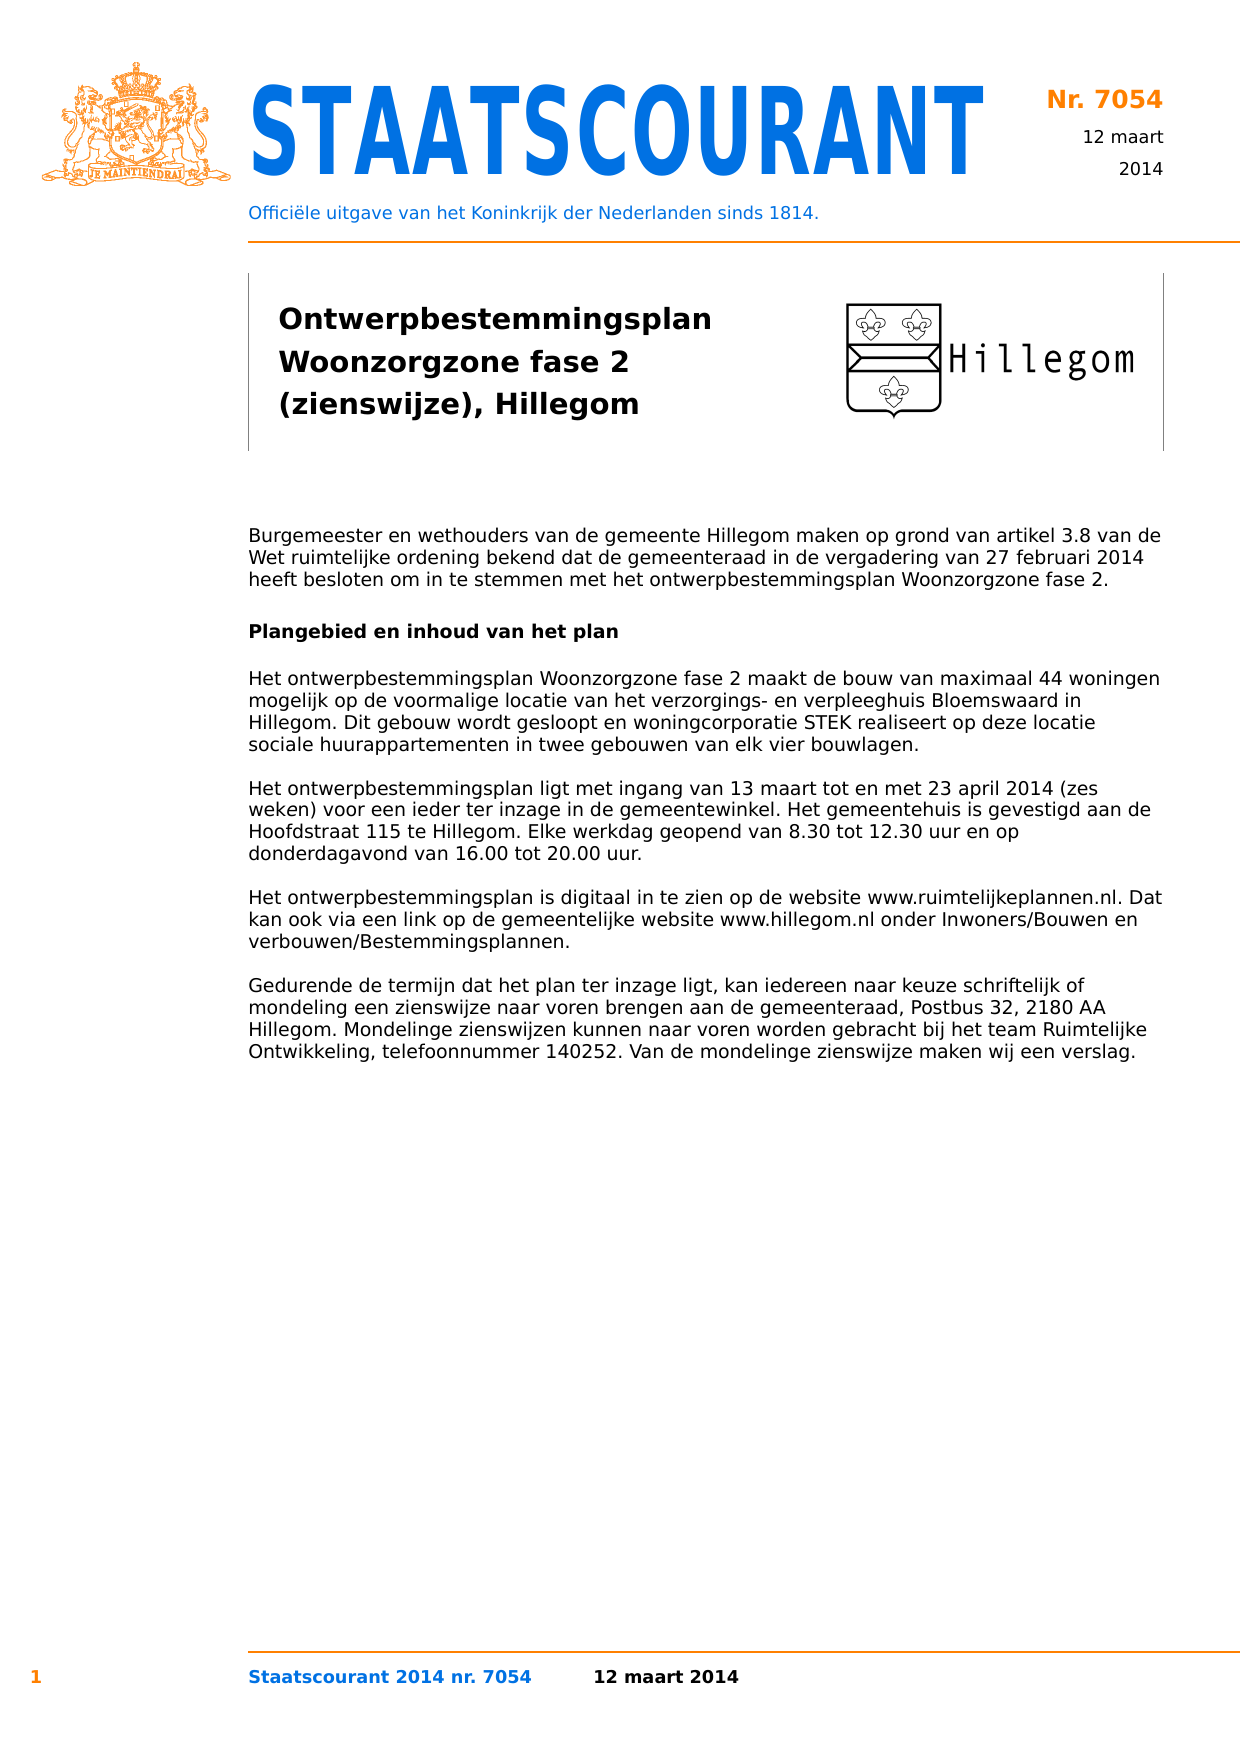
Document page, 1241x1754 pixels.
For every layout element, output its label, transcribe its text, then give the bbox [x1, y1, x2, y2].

picture [41, 62, 231, 186]
table_cell 12 maart [998, 121, 1240, 153]
table_cell 2014 [998, 153, 1240, 203]
text Het ontwerpbestemmingsplan ligt met ingang van 13 maart tot en met 23 april 2014 (zes weken) voor een ieder ter inzage in de gemeentewinkel. Het gemeentehuis is gevestigd aan de Hoofdstraat 115 te Hillegom. Elke werkdag geopend van 8.30 tot 12.30 uur en op donderdagavond van 16.00 tot 20.00 uur. [248, 777, 1163, 865]
table_header Nr. 7054 [998, 62, 1240, 121]
table_header STAATSCOURANT [248, 62, 998, 203]
picture [844, 302, 1134, 421]
subtitle Ontwerpbestemmingsplan Woonzorgzone fase 2 (zienswijze), Hillegom [249, 273, 1163, 451]
table_header [25, 62, 248, 241]
text Gedurende de termijn dat het plan ter inzage ligt, kan iedereen naar keuze schriftelijk of mondeling een zienswijze naar voren brengen aan de gemeenteraad, Postbus 32, 2180 AA Hillegom. Mondelinge zienswijzen kunnen naar voren worden gebracht bij het team Ruimtelijke Ontwikkeling, telefoonnummer 140252. Van de mondelinge zienswijze maken wij een verslag. [248, 975, 1163, 1063]
text Het ontwerpbestemmingsplan is digitaal in te zien op de website www.ruimtelijkeplannen.nl. Dat kan ook via een link op de gemeentelijke website www.hillegom.nl onder Inwoners/Bouwen en verbouwen/Bestemmingsplannen. [248, 887, 1163, 953]
text Het ontwerpbestemmingsplan Woonzorgzone fase 2 maakt de bouw van maximaal 44 woningen mogelijk op de voormalige locatie van het verzorgings- en verpleeghuis Bloemswaard in Hillegom. Dit gebouw wordt gesloopt en woningcorporatie STEK realiseert op deze locatie sociale huurappartementen in twee gebouwen van elk vier bouwlagen. [248, 668, 1163, 756]
subtitle Plangebied en inhoud van het plan [248, 621, 1163, 643]
text Burgemeester en wethouders van de gemeente Hillegom maken op grond van artikel 3.8 van de Wet ruimtelijke ordening bekend dat de gemeenteraad in de vergadering van 27 februari 2014 heeft besloten om in te stemmen met het ontwerpbestemmingsplan Woonzorgzone fase 2. [248, 525, 1163, 591]
table_cell Officiële uitgave van het Koninkrijk der Nederlanden sinds 1814. [248, 203, 1240, 241]
